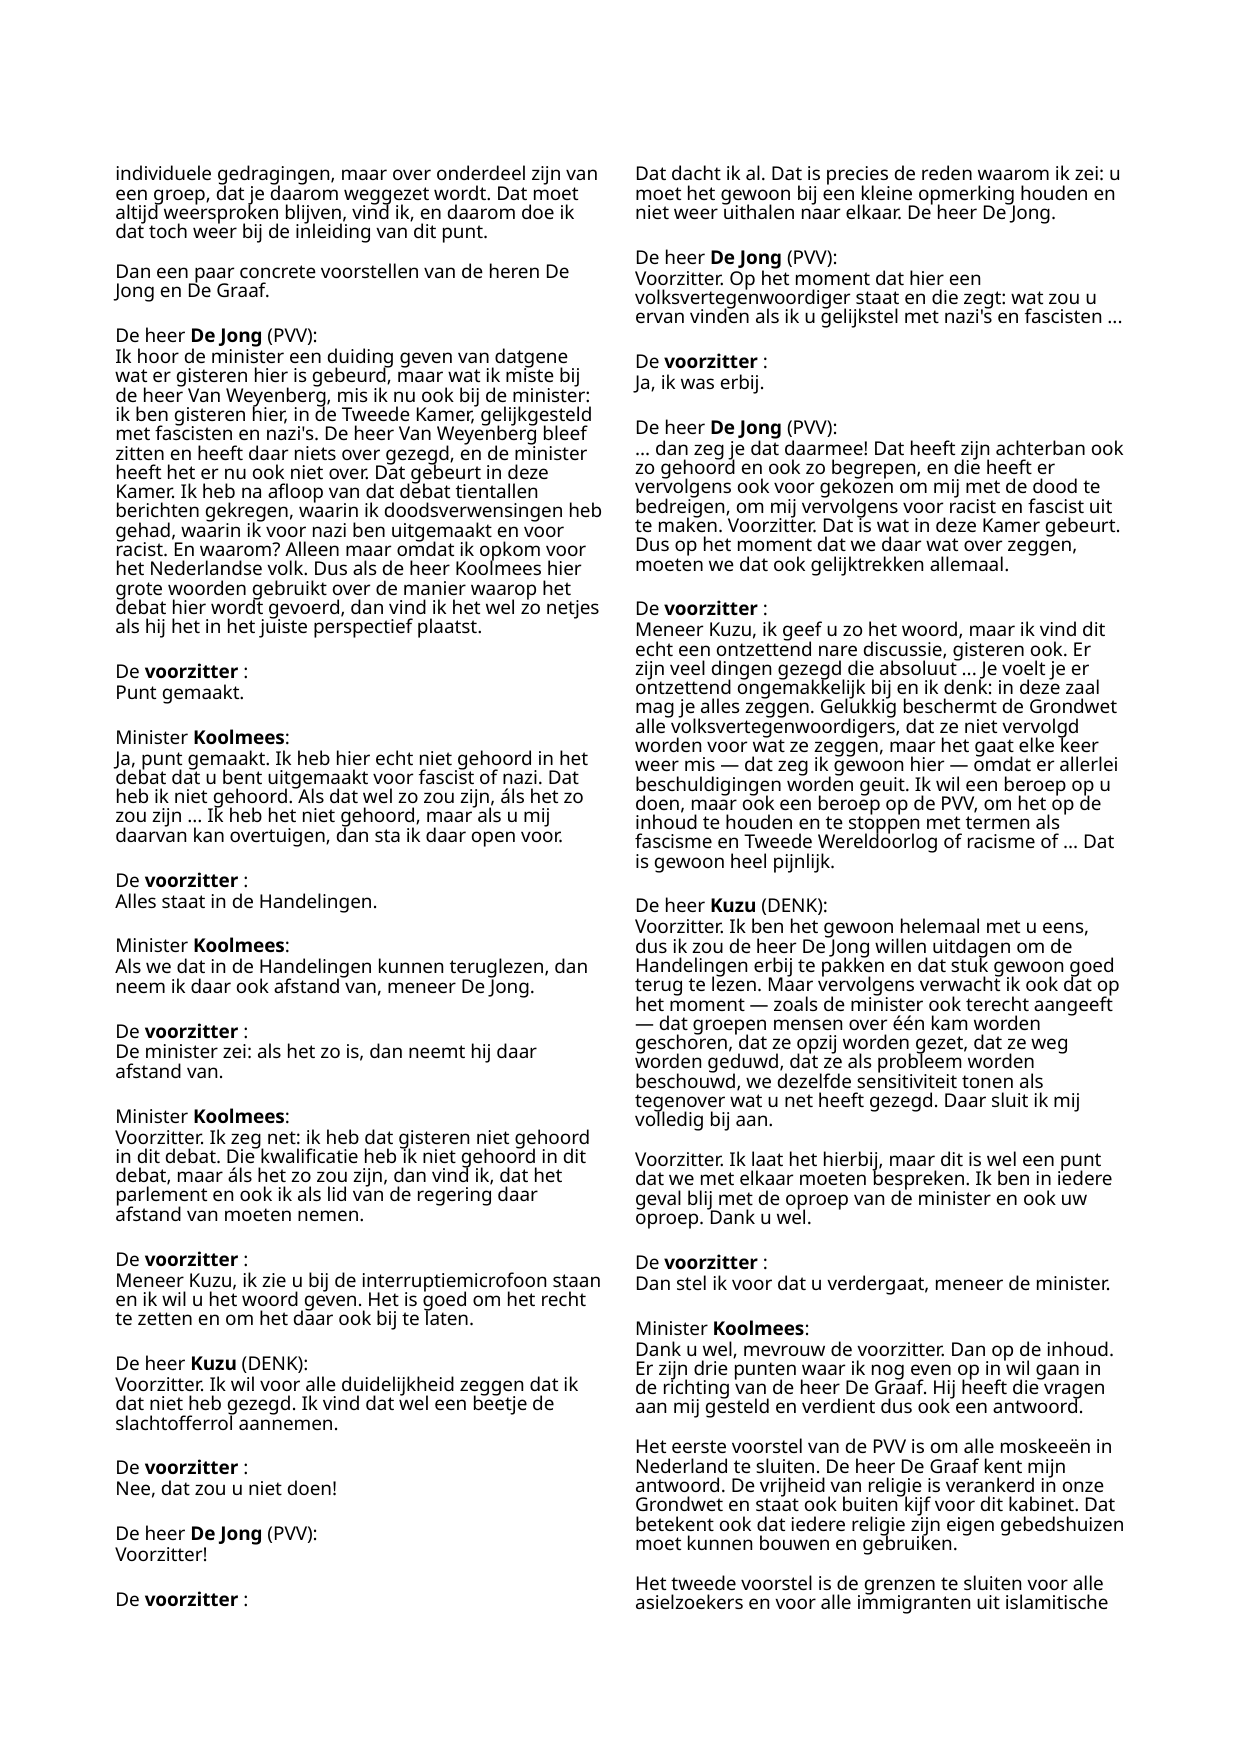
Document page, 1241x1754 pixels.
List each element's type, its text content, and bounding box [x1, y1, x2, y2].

text Dank u wel, mevrouw de voorzitter. Dan op de inhoud. Er zijn drie punten waar ik nog even op in wil gaan in de richting van de heer De Graaf. Hij heeft die vragen aan mij gesteld en verdient dus ook een antwoord. [635, 1341, 1125, 1418]
text De heer Kuzu (DENK): [635, 893, 1125, 918]
text Ik hoor de minister een duiding geven van datgene wat er gisteren hier is gebeurd, maar wat ik miste bij de heer Van Weyenberg, mis ik nu ook bij de minister: ik ben gisteren hier, in de Tweede Kamer, gelijkgesteld met fascisten en nazi's. De heer Van Weyenberg bleef zitten en heeft daar niets over gezegd, en de minister heeft het er nu ook niet over. Dat gebeurt in deze Kamer. Ik heb na afloop van dat debat tientallen berichten gekregen, waarin ik doodsverwensingen heb gehad, waarin ik voor nazi ben uitgemaakt en voor racist. En waarom? Alleen maar omdat ik opkom voor het Nederlandse volk. Dus als de heer Koolmees hier grote woorden gebruikt over de manier waarop het debat hier wordt gevoerd, dan vind ik het wel zo netjes als hij het in het juiste perspectief plaatst. [115, 348, 605, 637]
text De voorzitter : [115, 1018, 605, 1043]
text Minister Koolmees: [115, 933, 605, 958]
text De voorzitter : [115, 658, 605, 684]
text Voorzitter. Ik ben het gewoon helemaal met u eens, dus ik zou de heer De Jong willen uitdagen om de Handelingen erbij te pakken en dat stuk gewoon goed terug te lezen. Maar vervolgens verwacht ik ook dat op het moment — zoals de minister ook terecht aangeeft — dat groepen mensen over één kam worden geschoren, dat ze opzij worden gezet, dat ze weg worden geduwd, dat ze als probleem worden beschouwd, we dezelfde sensitiviteit tonen als tegenover wat u net heeft gezegd. Daar sluit ik mij volledig bij aan. [635, 918, 1125, 1130]
text ... dan zeg je dat daarmee! Dat heeft zijn achterban ook zo gehoord en ook zo begrepen, en die heeft er vervolgens ook voor gekozen om mij met de dood te bedreigen, om mij vervolgens voor racist en fascist uit te maken. Voorzitter. Dat is wat in deze Kamer gebeurt. Dus op het moment dat we daar wat over zeggen, moeten we dat ook gelijktrekken allemaal. [635, 440, 1125, 575]
text De voorzitter : [115, 867, 605, 893]
text De voorzitter : [115, 1246, 605, 1272]
text Ja, ik was erbij. [635, 374, 1125, 393]
text Voorzitter. Ik wil voor alle duidelijkheid zeggen dat ik dat niet heb gezegd. Ik vind dat wel een beetje de slachtofferrol aannemen. [115, 1376, 605, 1434]
text De heer De Jong (PVV): [635, 414, 1125, 440]
text Minister Koolmees: [115, 724, 605, 750]
text Voorzitter! [115, 1546, 605, 1565]
text De voorzitter : [115, 1454, 605, 1480]
text Punt gemaakt. [115, 684, 605, 703]
text Meneer Kuzu, ik zie u bij de interruptiemicrofoon staan en ik wil u het woord geven. Het is goed om het recht te zetten en om het daar ook bij te laten. [115, 1272, 605, 1329]
text De heer De Jong (PVV): [115, 322, 605, 348]
text Ja, punt gemaakt. Ik heb hier echt niet gehoord in het debat dat u bent uitgemaakt voor fascist of nazi. Dat heb ik niet gehoord. Als dat wel zo zou zijn, áls het zo zou zijn ... Ik heb het niet gehoord, maar als u mij daarvan kan overtuigen, dan sta ik daar open voor. [115, 750, 605, 846]
text De heer De Jong (PVV): [115, 1520, 605, 1546]
text Dan een paar concrete voorstellen van de heren De Jong en De Graaf. [115, 263, 605, 302]
text Het tweede voorstel is de grenzen te sluiten voor alle asielzoekers en voor alle immigranten uit islamitische [635, 1575, 1125, 1613]
text individuele gedragingen, maar over onderdeel zijn van een groep, dat je daarom weggezet wordt. Dat moet altijd weersproken blijven, vind ik, en daarom doe ik dat toch weer bij de inleiding van dit punt. [115, 165, 605, 242]
text Het eerste voorstel van de PVV is om alle moskeeën in Nederland te sluiten. De heer De Graaf kent mijn antwoord. De vrijheid van religie is verankerd in onze Grondwet en staat ook buiten kijf voor dit kabinet. Dat betekent ook dat iedere religie zijn eigen gebedshuizen moet kunnen bouwen en gebruiken. [635, 1438, 1125, 1554]
text Dat dacht ik al. Dat is precies de reden waarom ik zei: u moet het gewoon bij een kleine opmerking houden en niet weer uithalen naar elkaar. De heer De Jong. [635, 165, 1125, 223]
text Minister Koolmees: [635, 1315, 1125, 1341]
text Alles staat in de Handelingen. [115, 893, 605, 912]
text De minister zei: als het zo is, dan neemt hij daar afstand van. [115, 1043, 605, 1082]
text Voorzitter. Ik laat het hierbij, maar dit is wel een punt dat we met elkaar moeten bespreken. Ik ben in iedere geval blij met de oproep van de minister en ook uw oproep. Dank u wel. [635, 1151, 1125, 1228]
text De voorzitter : [635, 348, 1125, 374]
text De heer De Jong (PVV): [635, 244, 1125, 270]
text Voorzitter. Ik zeg net: ik heb dat gisteren niet gehoord in dit debat. Die kwalificatie heb ik niet gehoord in dit debat, maar áls het zo zou zijn, dan vind ik, dat het parlement en ook ik als lid van de regering daar afstand van moeten nemen. [115, 1129, 605, 1225]
text Meneer Kuzu, ik geef u zo het woord, maar ik vind dit echt een ontzettend nare discussie, gisteren ook. Er zijn veel dingen gezegd die absoluut ... Je voelt je er ontzettend ongemakkelijk bij en ik denk: in deze zaal mag je alles zeggen. Gelukkig beschermt de Grondwet alle volksvertegenwoordigers, dat ze niet vervolgd worden voor wat ze zeggen, maar het gaat elke keer weer mis — dat zeg ik gewoon hier — omdat er allerlei beschuldigingen worden geuit. Ik wil een beroep op u doen, maar ook een beroep op de PVV, om het op de inhoud te houden en te stoppen met termen als fascisme en Tweede Wereldoorlog of racisme of ... Dat is gewoon heel pijnlijk. [635, 621, 1125, 872]
text Als we dat in de Handelingen kunnen teruglezen, dan neem ik daar ook afstand van, meneer De Jong. [115, 958, 605, 997]
text Voorzitter. Op het moment dat hier een volksvertegenwoordiger staat en die zegt: wat zou u ervan vinden als ik u gelijkstel met nazi's en fascisten ... [635, 270, 1125, 327]
text Nee, dat zou u niet doen! [115, 1480, 605, 1499]
text De voorzitter : [635, 1249, 1125, 1275]
text De heer Kuzu (DENK): [115, 1350, 605, 1376]
text De voorzitter : [115, 1586, 605, 1612]
text Minister Koolmees: [115, 1103, 605, 1129]
text De voorzitter : [635, 596, 1125, 621]
text Dan stel ik voor dat u verdergaat, meneer de minister. [635, 1275, 1125, 1294]
